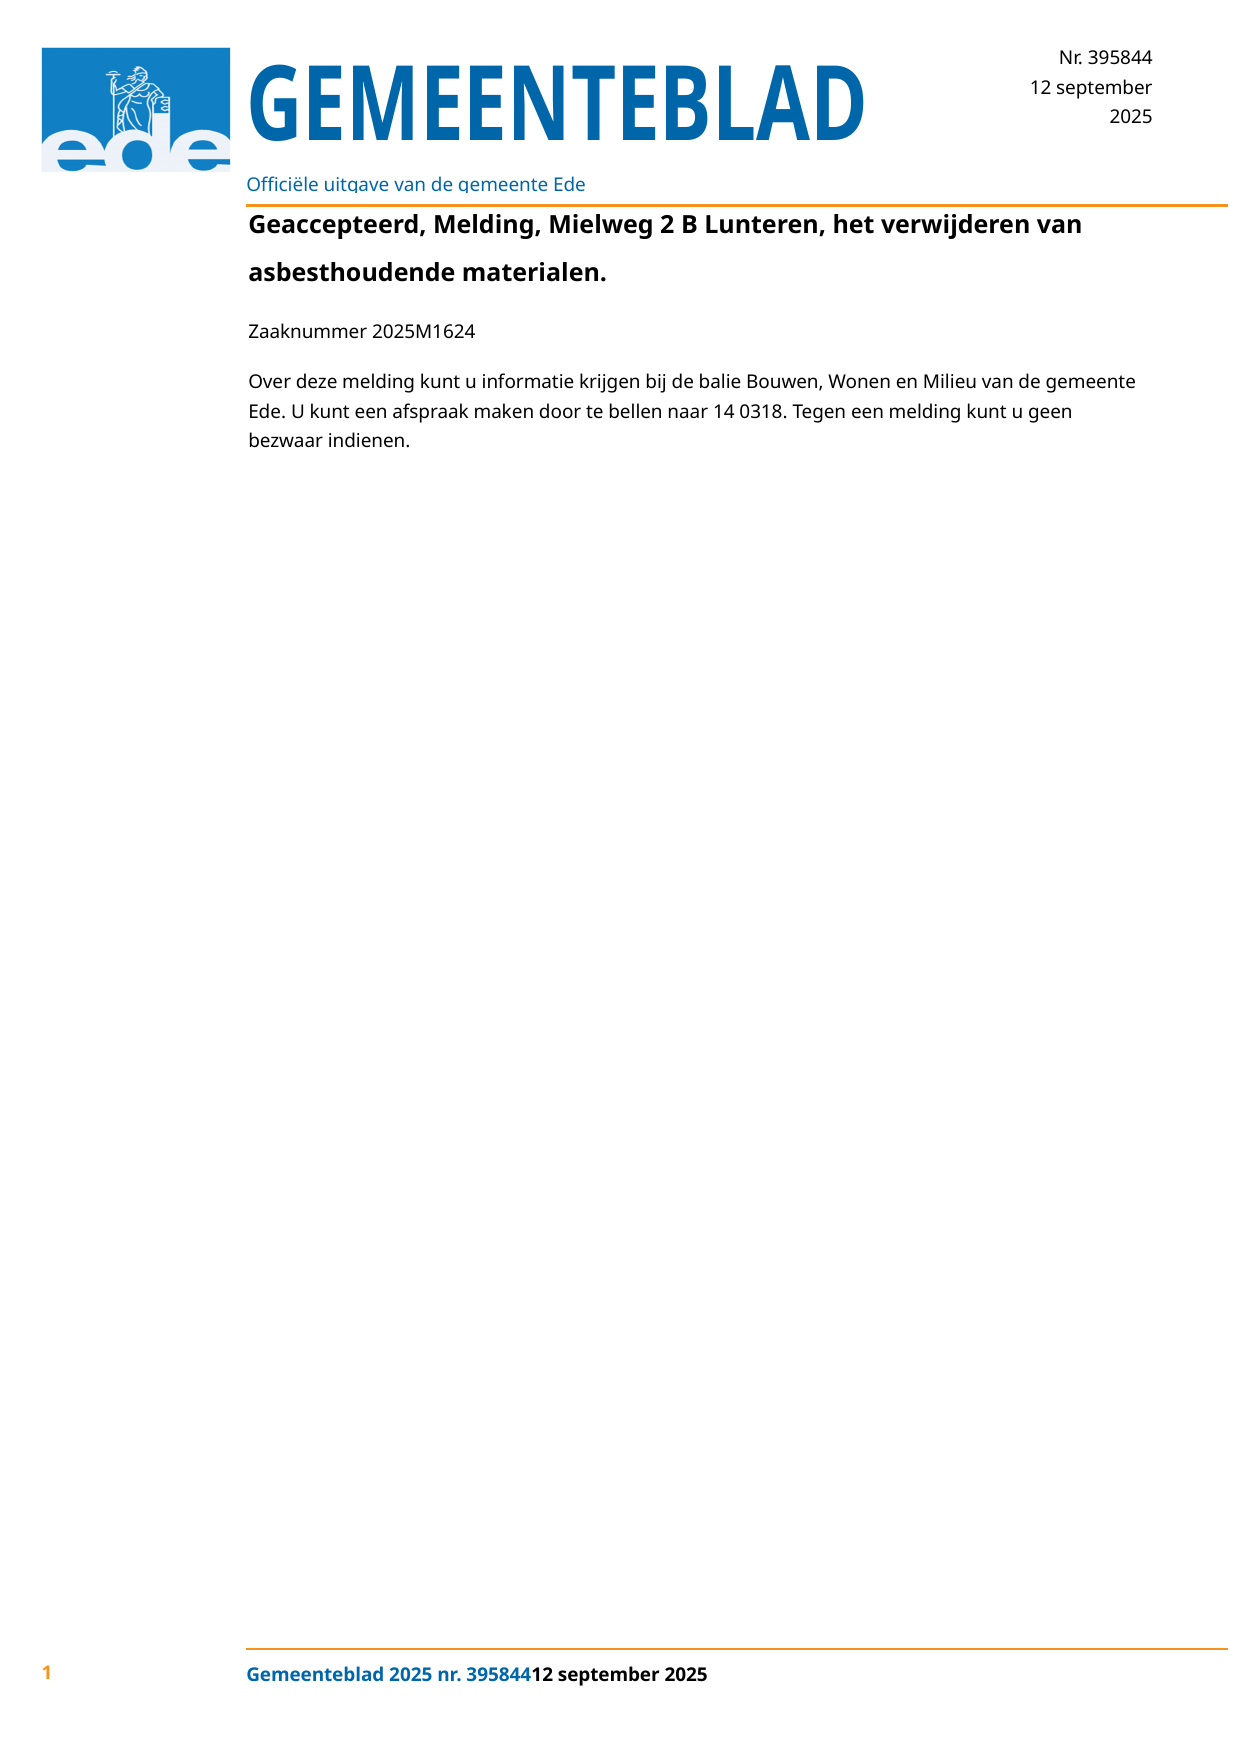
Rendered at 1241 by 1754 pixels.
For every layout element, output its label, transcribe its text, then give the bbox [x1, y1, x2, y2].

text Geaccepteerd, Melding, Mielweg 2 B Lunteren, het verwijderen van asbesthoudende materialen. [248, 207, 1152, 288]
picture [41, 47, 231, 172]
text Over deze melding kunt u informatie krijgen bij de balie Bouwen, Wonen en Milieu van de gemeente Ede. U kunt een afspraak maken door te bellen naar 14 0318. Tegen een melding kunt u geen bezwaar indienen. [248, 368, 1152, 453]
text Zaaknummer 2025M1624 [248, 318, 1152, 344]
